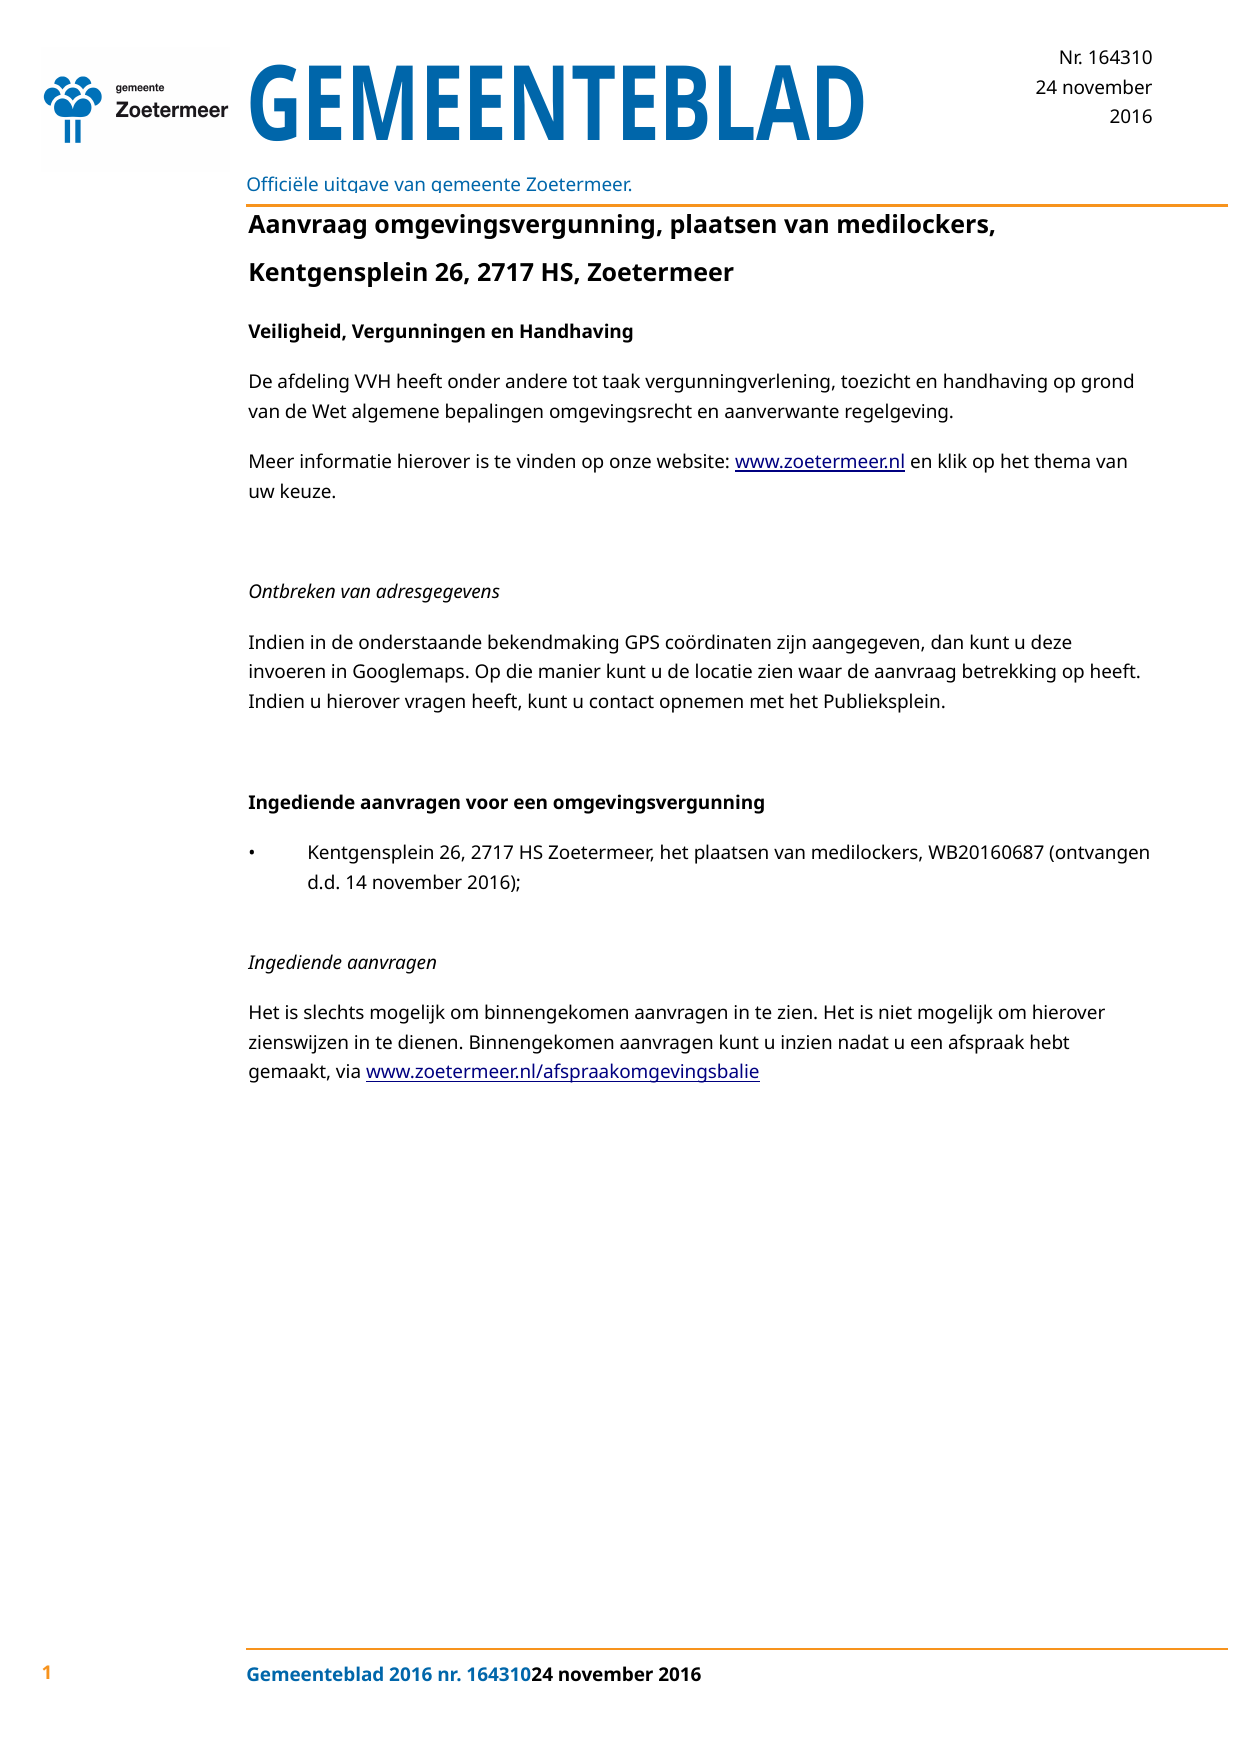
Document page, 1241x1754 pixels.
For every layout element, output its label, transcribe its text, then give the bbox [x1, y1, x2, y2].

text Meer informatie hierover is te vinden op onze website: www.zoetermeer.nl en klik op het thema van uw keuze. [248, 448, 1152, 504]
text Ontbreken van adresgegevens [248, 579, 1152, 604]
picture [41, 47, 231, 172]
text Het is slechts mogelijk om binnengekomen aanvragen in te zien. Het is niet mogelijk om hierover zienswijzen in te dienen. Binnengekomen aanvragen kunt u inzien nadat u een afspraak hebt gemaakt, via www.zoetermeer.nl/afspraakomgevingsbalie [248, 999, 1152, 1084]
text Aanvraag omgevingsvergunning, plaatsen van medilockers, Kentgensplein 26, 2717 HS, Zoetermeer [248, 207, 1152, 288]
text De afdeling VVH heeft onder andere tot taak vergunningverlening, toezicht en handhaving op grond van de Wet algemene bepalingen omgevingsrecht en aanverwante regelgeving. [248, 368, 1152, 424]
list Kentgensplein 26, 2717 HS Zoetermeer, het plaatsen van medilockers, WB20160687 (ontvangen d.d. 14 november 2016); [248, 839, 1152, 895]
text Ingediende aanvragen voor een omgevingsvergunning [248, 789, 1152, 815]
text Veiligheid, Vergunningen en Handhaving [248, 318, 1152, 344]
text Ingediende aanvragen [248, 949, 1152, 975]
text Indien in de onderstaande bekendmaking GPS coördinaten zijn aangegeven, dan kunt u deze invoeren in Googlemaps. Op die manier kunt u de locatie zien waar de aanvraag betrekking op heeft. Indien u hierover vragen heeft, kunt u contact opnemen met het Publieksplein. [248, 629, 1152, 714]
